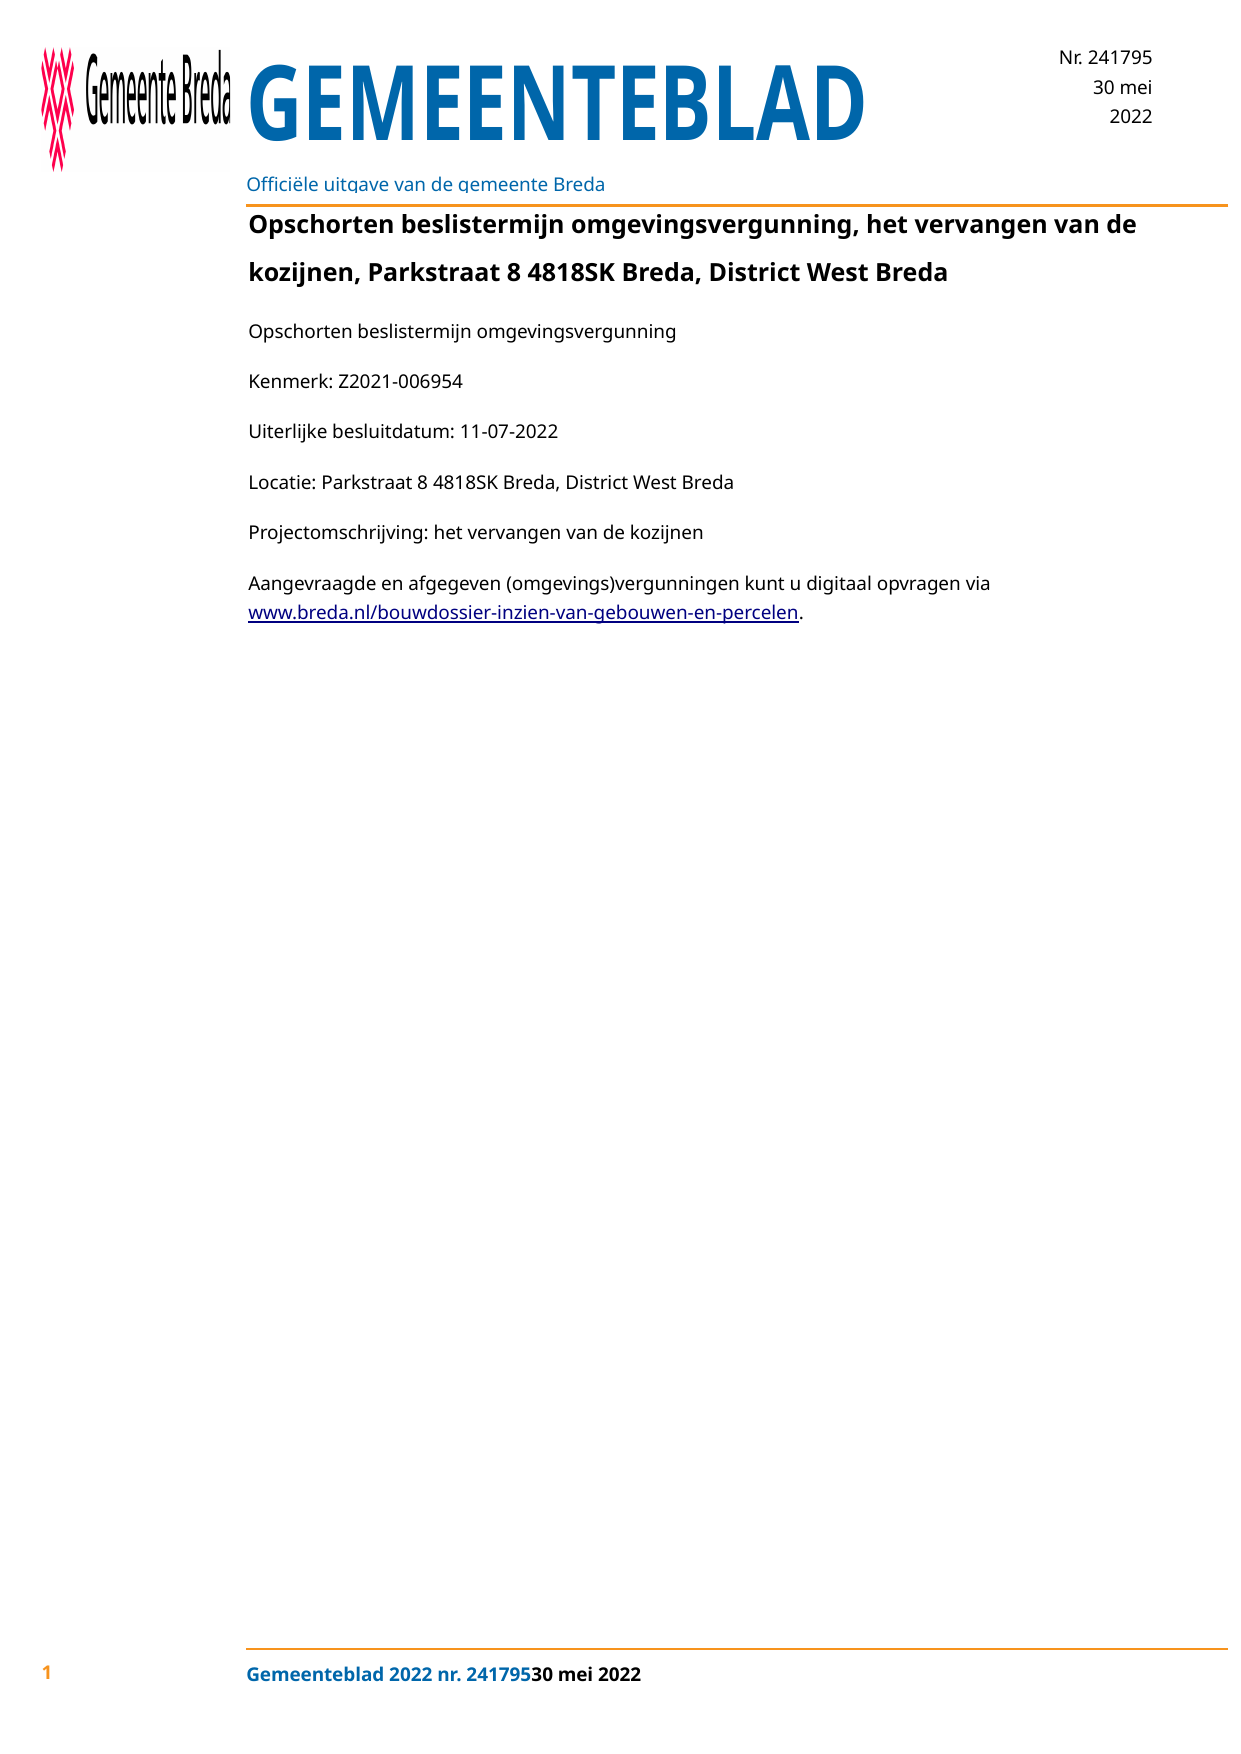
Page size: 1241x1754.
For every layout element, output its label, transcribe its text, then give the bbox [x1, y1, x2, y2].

text Projectomschrijving: het vervangen van de kozijnen [248, 519, 1152, 545]
text Aangevraagde en afgegeven (omgevings)vergunningen kunt u digitaal opvragen via www.breda.nl/bouwdossier-inzien-van-gebouwen-en-percelen. [248, 570, 1152, 625]
text Kenmerk: Z2021-006954 [248, 368, 1152, 394]
text Opschorten beslistermijn omgevingsvergunning [248, 318, 1152, 344]
text Locatie: Parkstraat 8 4818SK Breda, District West Breda [248, 469, 1152, 495]
text Opschorten beslistermijn omgevingsvergunning, het vervangen van de kozijnen, Parkstraat 8 4818SK Breda, District West Breda [248, 207, 1152, 288]
text Uiterlijke besluitdatum: 11-07-2022 [248, 419, 1152, 444]
picture [41, 47, 231, 172]
